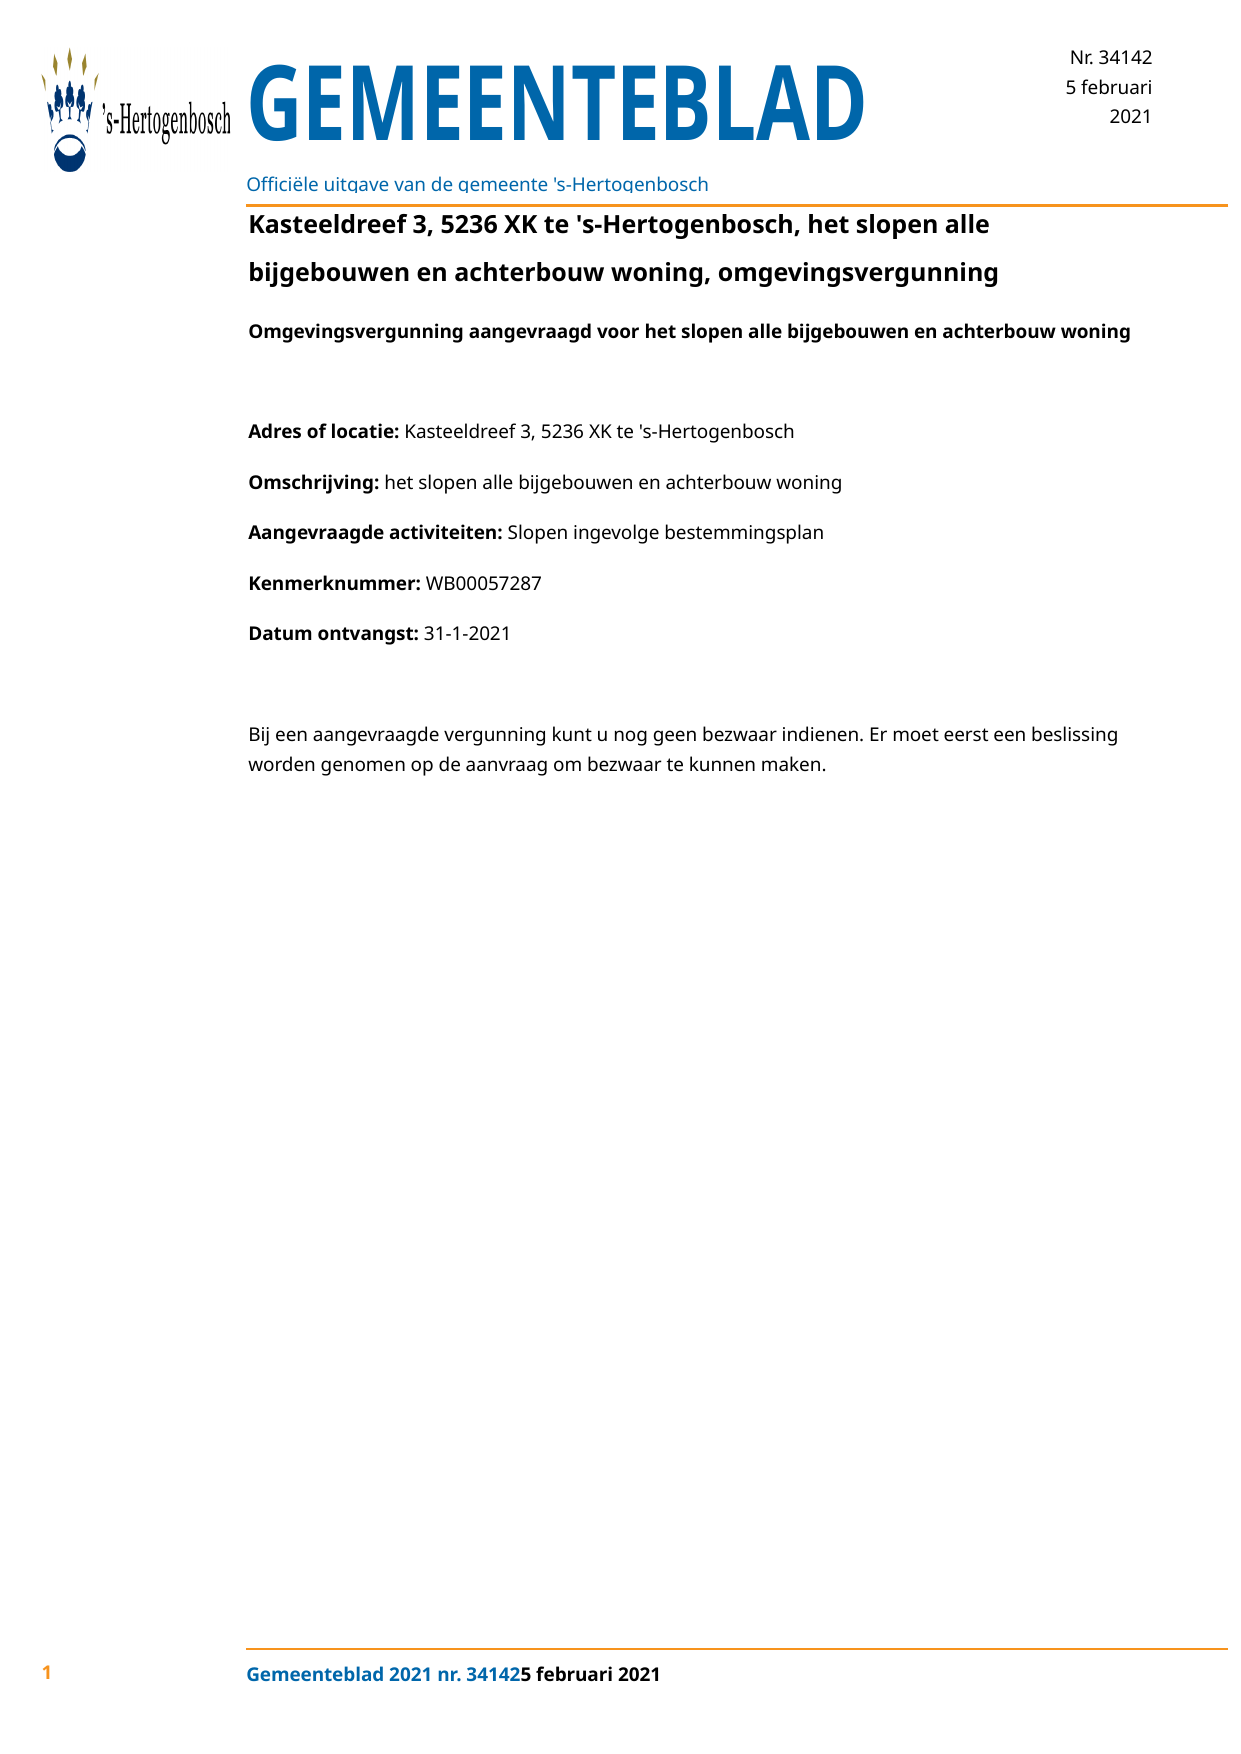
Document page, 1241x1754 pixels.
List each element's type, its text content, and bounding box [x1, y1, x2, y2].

text Omgevingsvergunning aangevraagd voor het slopen alle bijgebouwen en achterbouw woning [248, 318, 1152, 344]
text Kenmerknummer: WB00057287 [248, 570, 1152, 596]
text Aangevraagde activiteiten: Slopen ingevolge bestemmingsplan [248, 519, 1152, 545]
text Datum ontvangst: 31-1-2021 [248, 620, 1152, 646]
text Kasteeldreef 3, 5236 XK te 's-Hertogenbosch, het slopen alle bijgebouwen en achterbouw woning, omgevingsvergunning [248, 207, 1152, 288]
text Omschrijving: het slopen alle bijgebouwen en achterbouw woning [248, 469, 1152, 495]
text Adres of locatie: Kasteeldreef 3, 5236 XK te 's-Hertogenbosch [248, 419, 1152, 444]
picture [41, 47, 231, 172]
text Bij een aangevraagde vergunning kunt u nog geen bezwaar indienen. Er moet eerst een beslissing worden genomen op de aanvraag om bezwaar te kunnen maken. [248, 721, 1152, 777]
